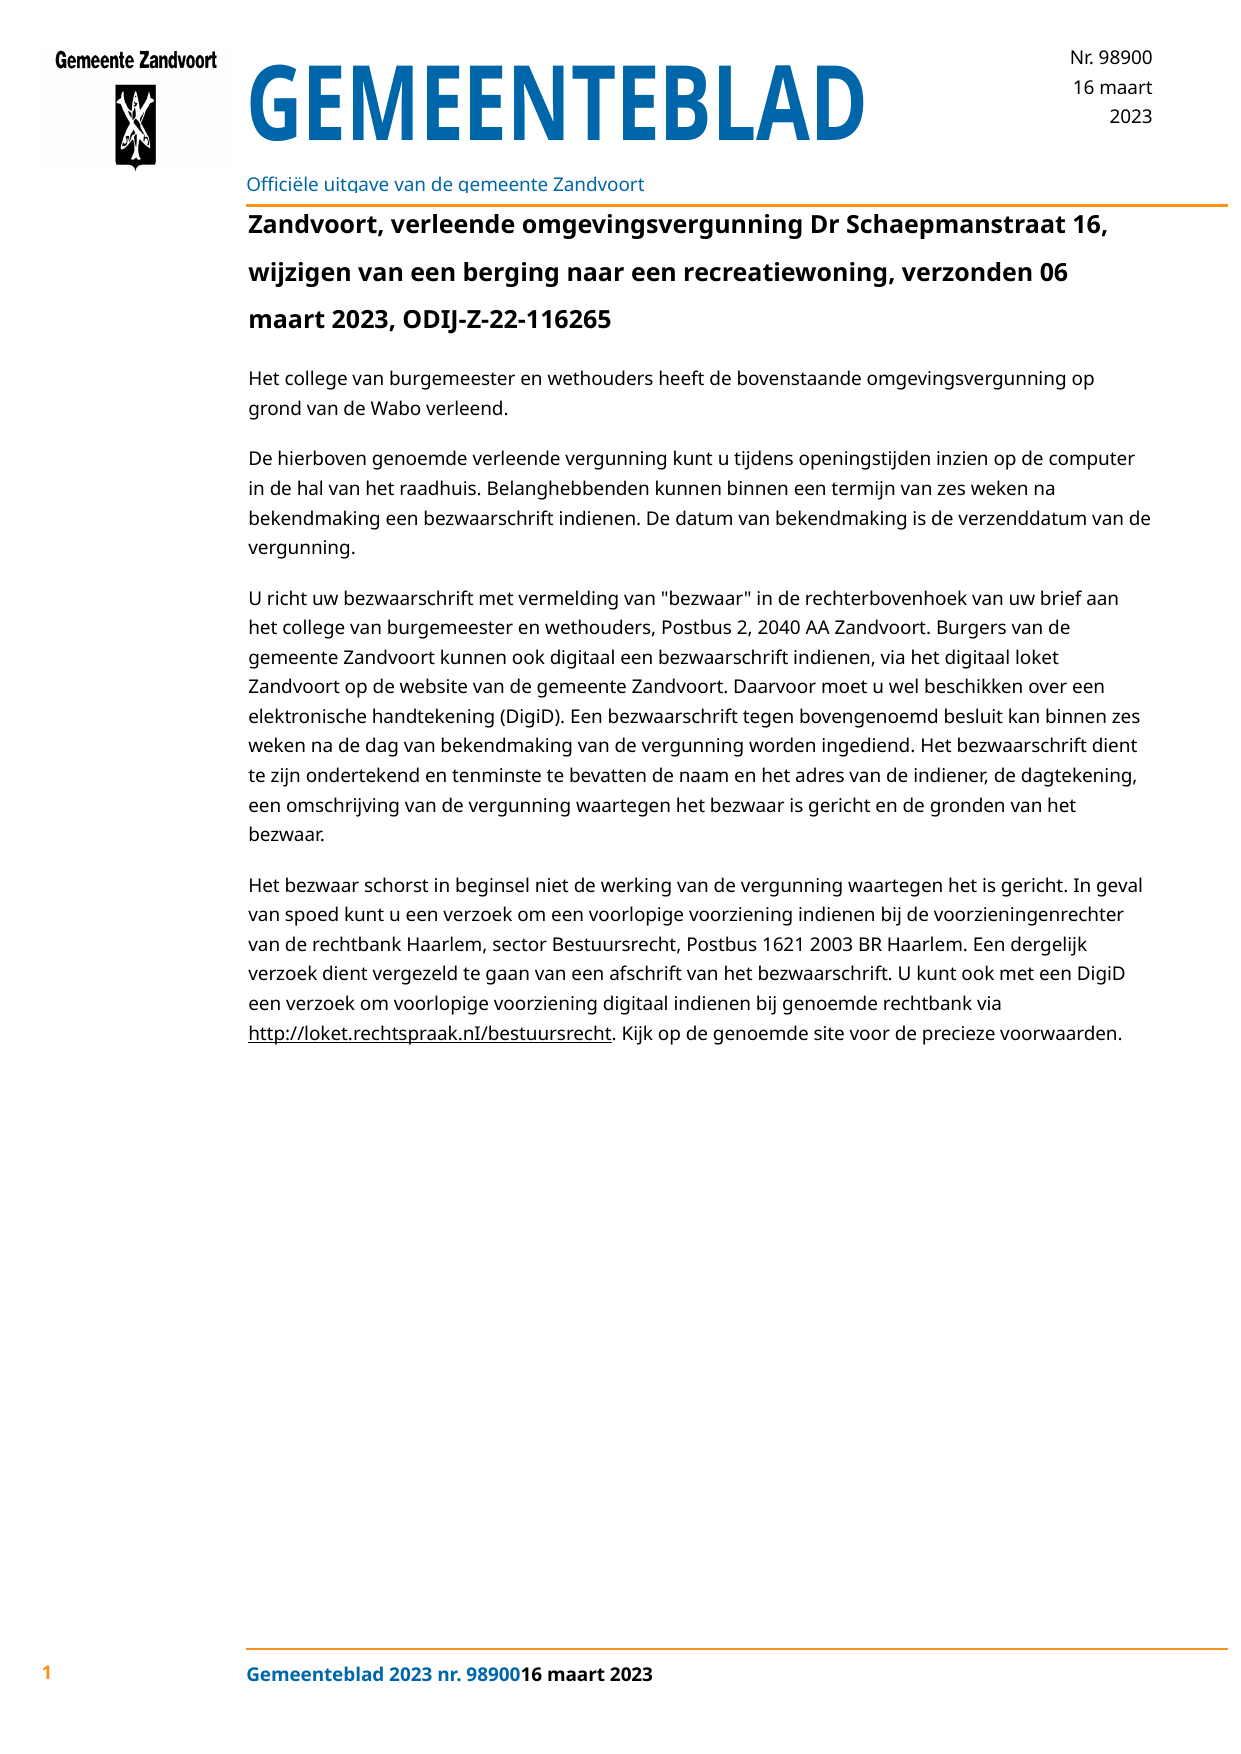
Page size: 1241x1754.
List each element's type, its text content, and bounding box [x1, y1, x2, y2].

text Het bezwaar schorst in beginsel niet de werking van de vergunning waartegen het is gericht. In geval van spoed kunt u een verzoek om een voorlopige voorziening indienen bij de voorzieningenrechter van de rechtbank Haarlem, sector Bestuursrecht, Postbus 1621 2003 BR Haarlem. Een dergelijk verzoek dient vergezeld te gaan van een afschrift van het bezwaarschrift. U kunt ook met een DigiD een verzoek om voorlopige voorziening digitaal indienen bij genoemde rechtbank via http://loket.rechtspraak.nI/bestuursrecht. Kijk op de genoemde site voor de precieze voorwaarden. [248, 872, 1152, 1045]
text Zandvoort, verleende omgevingsvergunning Dr Schaepmanstraat 16, wijzigen van een berging naar een recreatiewoning, verzonden 06 maart 2023, ODIJ-Z-22-116265 [248, 207, 1152, 336]
text Het college van burgemeester en wethouders heeft de bovenstaande omgevingsvergunning op grond van de Wabo verleend. [248, 366, 1152, 421]
picture [41, 47, 231, 172]
text De hierboven genoemde verleende vergunning kunt u tijdens openingstijden inzien op de computer in de hal van het raadhuis. Belanghebbenden kunnen binnen een termijn van zes weken na bekendmaking een bezwaarschrift indienen. De datum van bekendmaking is de verzenddatum van de vergunning. [248, 446, 1152, 560]
text U richt uw bezwaarschrift met vermelding van "bezwaar" in de rechterbovenhoek van uw brief aan het college van burgemeester en wethouders, Postbus 2, 2040 AA Zandvoort. Burgers van de gemeente Zandvoort kunnen ook digitaal een bezwaarschrift indienen, via het digitaal loket Zandvoort op de website van de gemeente Zandvoort. Daarvoor moet u wel beschikken over een elektronische handtekening (DigiD). Een bezwaarschrift tegen bovengenoemd besluit kan binnen zes weken na de dag van bekendmaking van de vergunning worden ingediend. Het bezwaarschrift dient te zijn ondertekend en tenminste te bevatten de naam en het adres van de indiener, de dagtekening, een omschrijving van de vergunning waartegen het bezwaar is gericht en de gronden van het bezwaar. [248, 585, 1152, 847]
